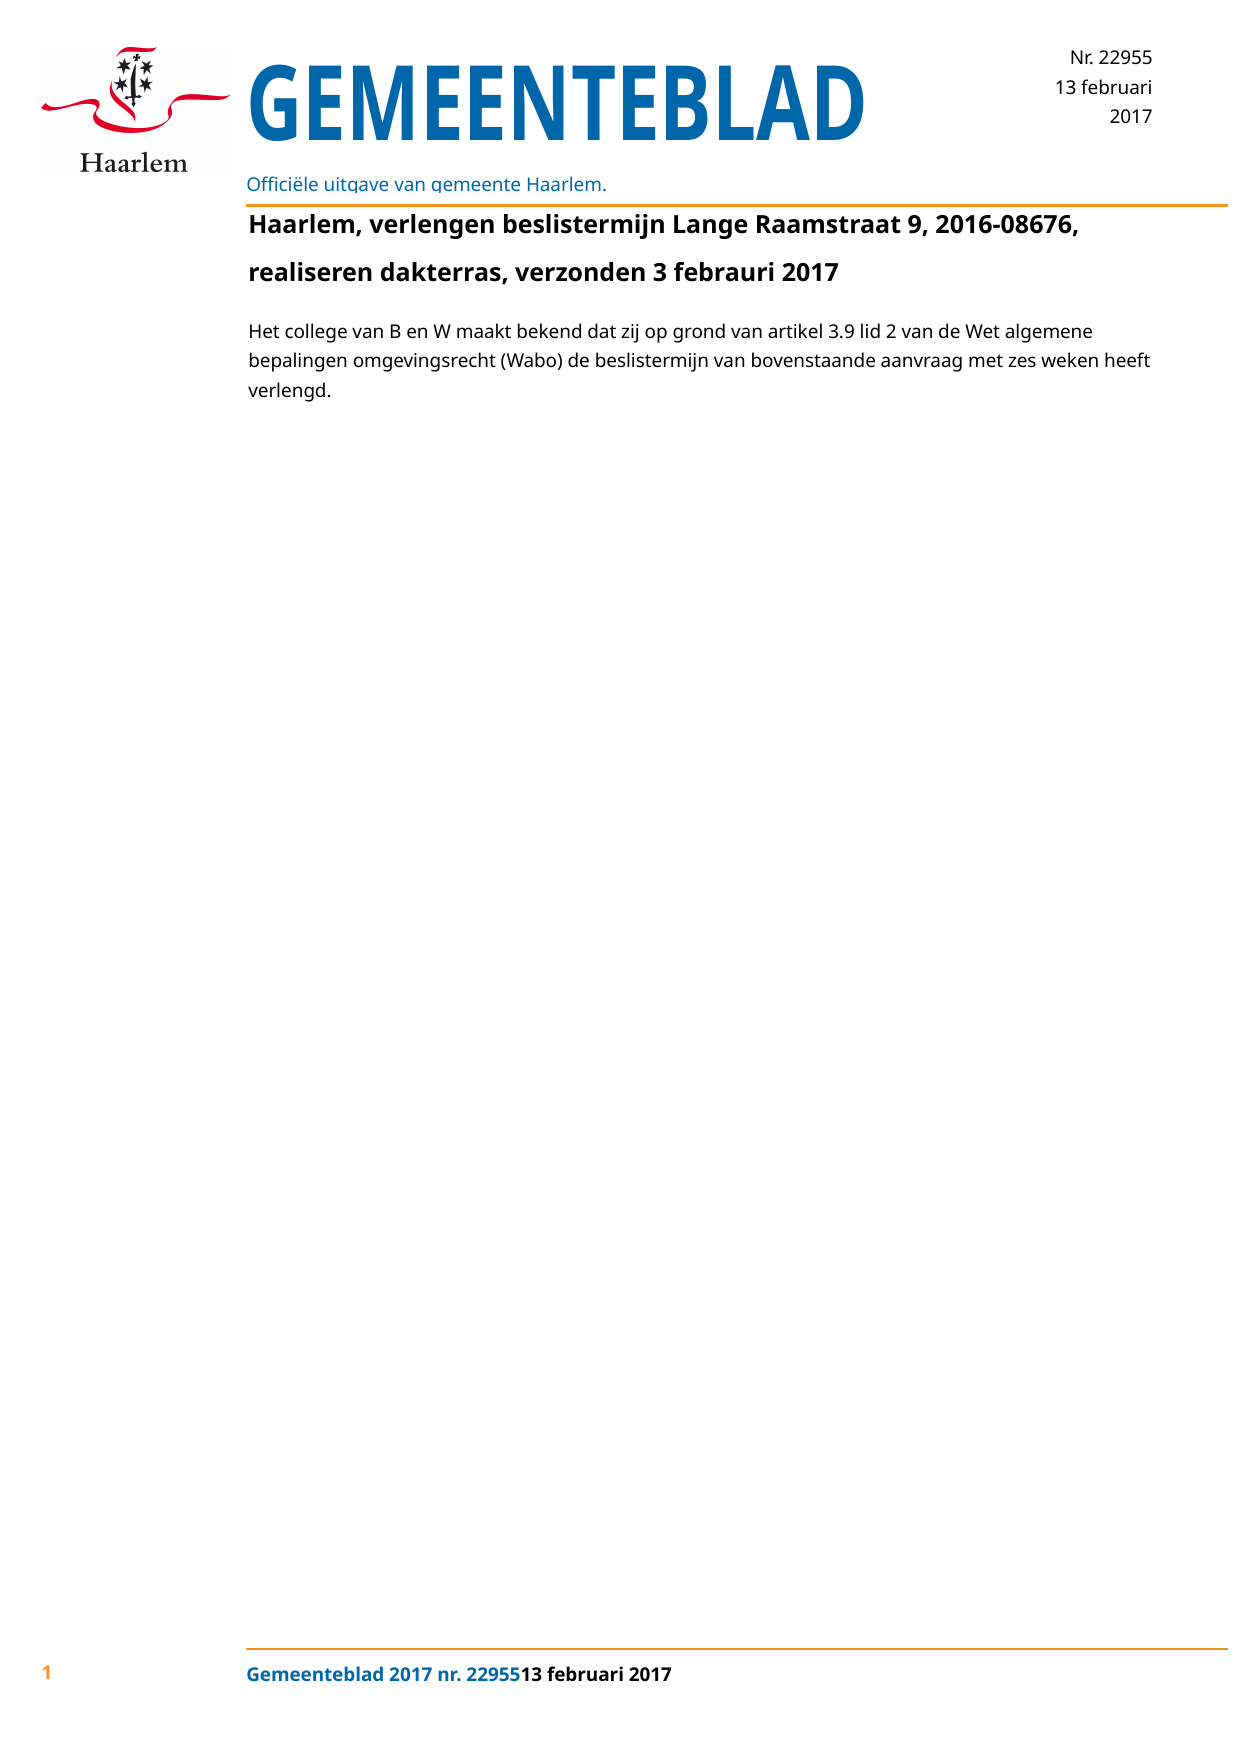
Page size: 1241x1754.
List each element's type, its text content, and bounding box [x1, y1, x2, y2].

picture [41, 47, 231, 172]
text Haarlem, verlengen beslistermijn Lange Raamstraat 9, 2016-08676, realiseren dakterras, verzonden 3 febrauri 2017 [248, 207, 1152, 288]
text Het college van B en W maakt bekend dat zij op grond van artikel 3.9 lid 2 van de Wet algemene bepalingen omgevingsrecht (Wabo) de beslistermijn van bovenstaande aanvraag met zes weken heeft verlengd. [248, 318, 1152, 403]
